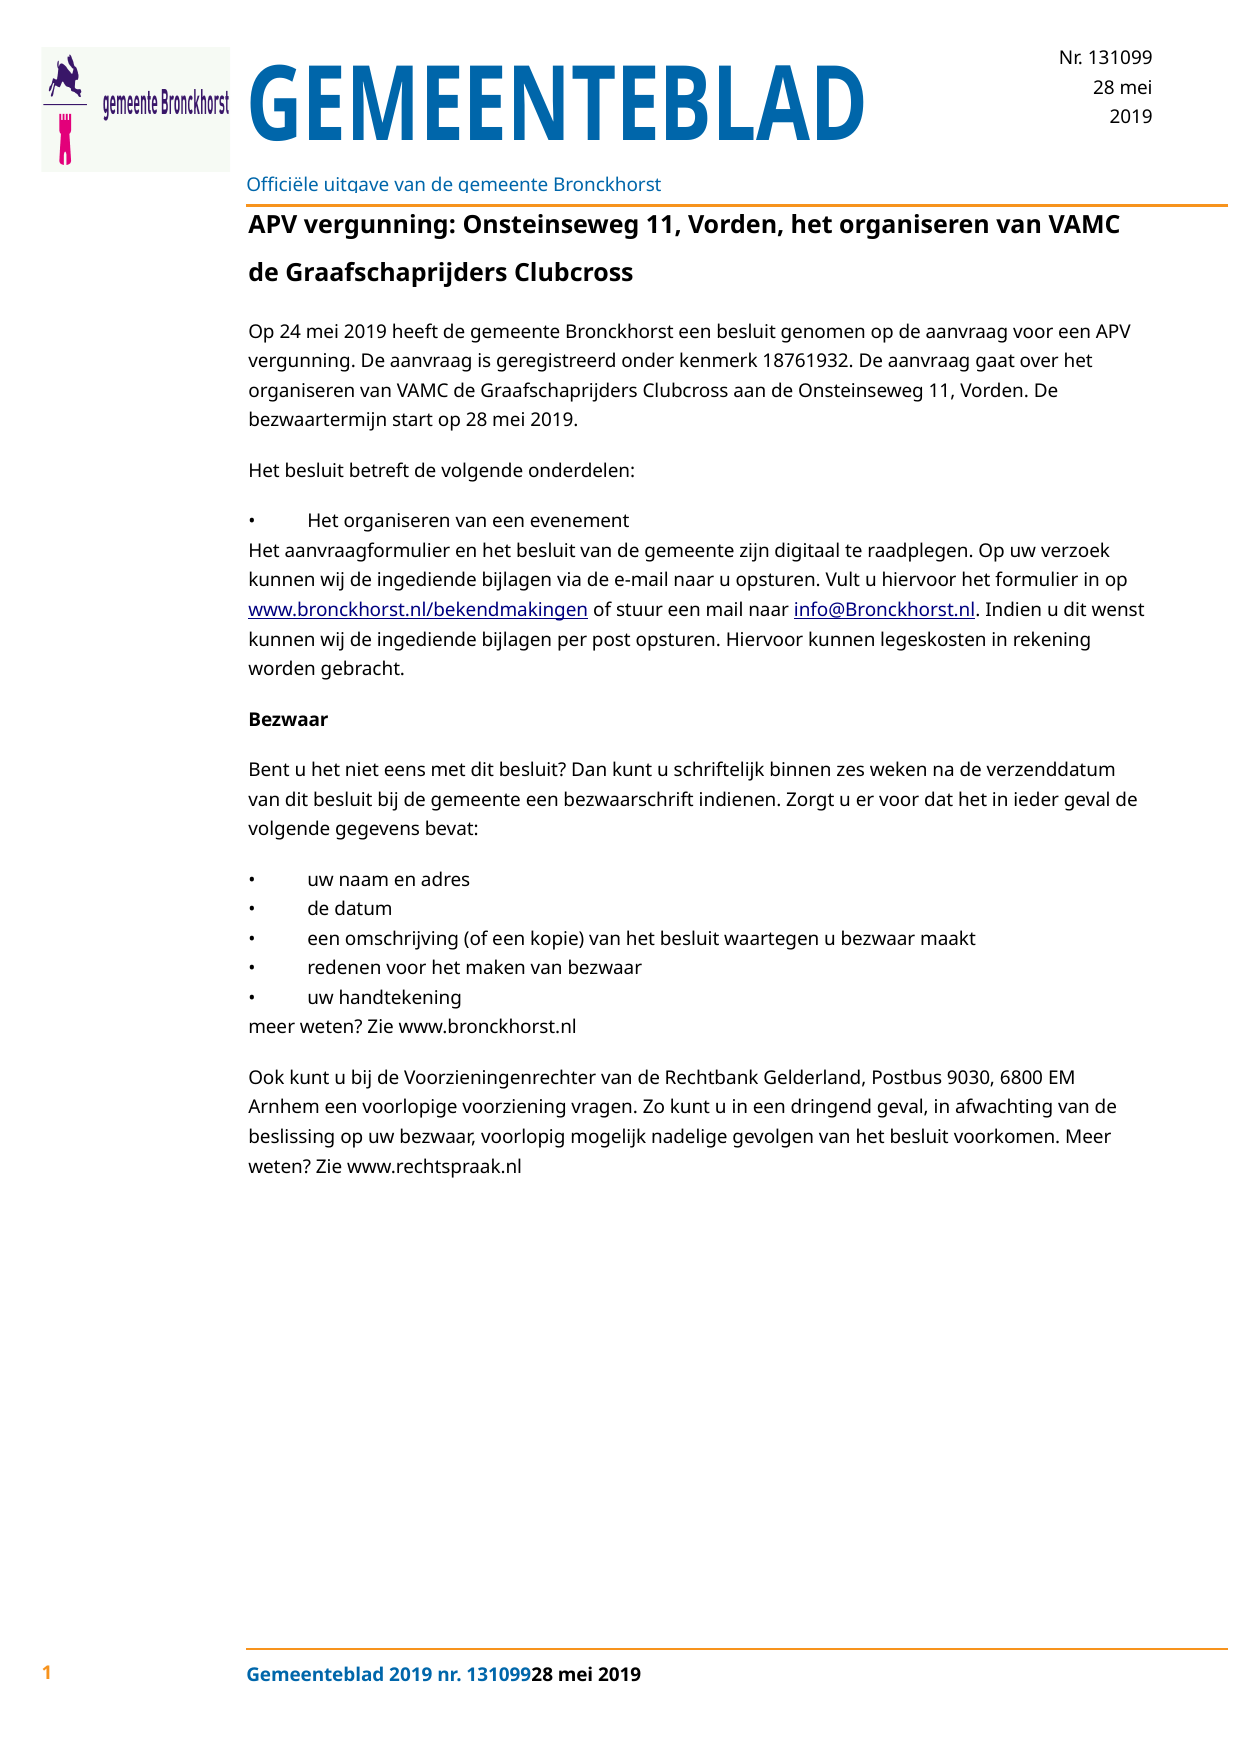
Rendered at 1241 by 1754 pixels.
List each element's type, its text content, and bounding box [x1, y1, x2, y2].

list uw handtekening [248, 984, 1152, 1010]
text Op 24 mei 2019 heeft de gemeente Bronckhorst een besluit genomen op de aanvraag voor een APV vergunning. De aanvraag is geregistreerd onder kenmerk 18761932. De aanvraag gaat over het organiseren van VAMC de Graafschaprijders Clubcross aan de Onsteinseweg 11, Vorden. De bezwaartermijn start op 28 mei 2019. [248, 318, 1152, 432]
text Het besluit betreft de volgende onderdelen: [248, 457, 1152, 483]
text Ook kunt u bij de Voorzieningenrechter van de Rechtbank Gelderland, Postbus 9030, 6800 EM Arnhem een voorlopige voorziening vragen. Zo kunt u in een dringend geval, in afwachting van de beslissing op uw bezwaar, voorlopig mogelijk nadelige gevolgen van het besluit voorkomen. Meer weten? Zie www.rechtspraak.nl [248, 1064, 1152, 1179]
text APV vergunning: Onsteinseweg 11, Vorden, het organiseren van VAMC de Graafschaprijders Clubcross [248, 207, 1152, 288]
picture [41, 47, 231, 172]
text meer weten? Zie www.bronckhorst.nl [248, 1014, 1152, 1039]
list Het organiseren van een evenement [248, 507, 1152, 533]
list een omschrijving (of een kopie) van het besluit waartegen u bezwaar maakt [248, 925, 1152, 951]
list redenen voor het maken van bezwaar [248, 954, 1152, 980]
list de datum [248, 895, 1152, 921]
list uw naam en adres [248, 866, 1152, 892]
text Bezwaar [248, 706, 1152, 732]
text Het aanvraagformulier en het besluit van de gemeente zijn digitaal te raadplegen. Op uw verzoek kunnen wij de ingediende bijlagen via de e-mail naar u opsturen. Vult u hiervoor het formulier in op www.bronckhorst.nl/bekendmakingen of stuur een mail naar info@Bronckhorst.nl. Indien u dit wenst kunnen wij de ingediende bijlagen per post opsturen. Hiervoor kunnen legeskosten in rekening worden gebracht. [248, 537, 1152, 681]
text Bent u het niet eens met dit besluit? Dan kunt u schriftelijk binnen zes weken na de verzenddatum van dit besluit bij de gemeente een bezwaarschrift indienen. Zorgt u er voor dat het in ieder geval de volgende gegevens bevat: [248, 756, 1152, 841]
